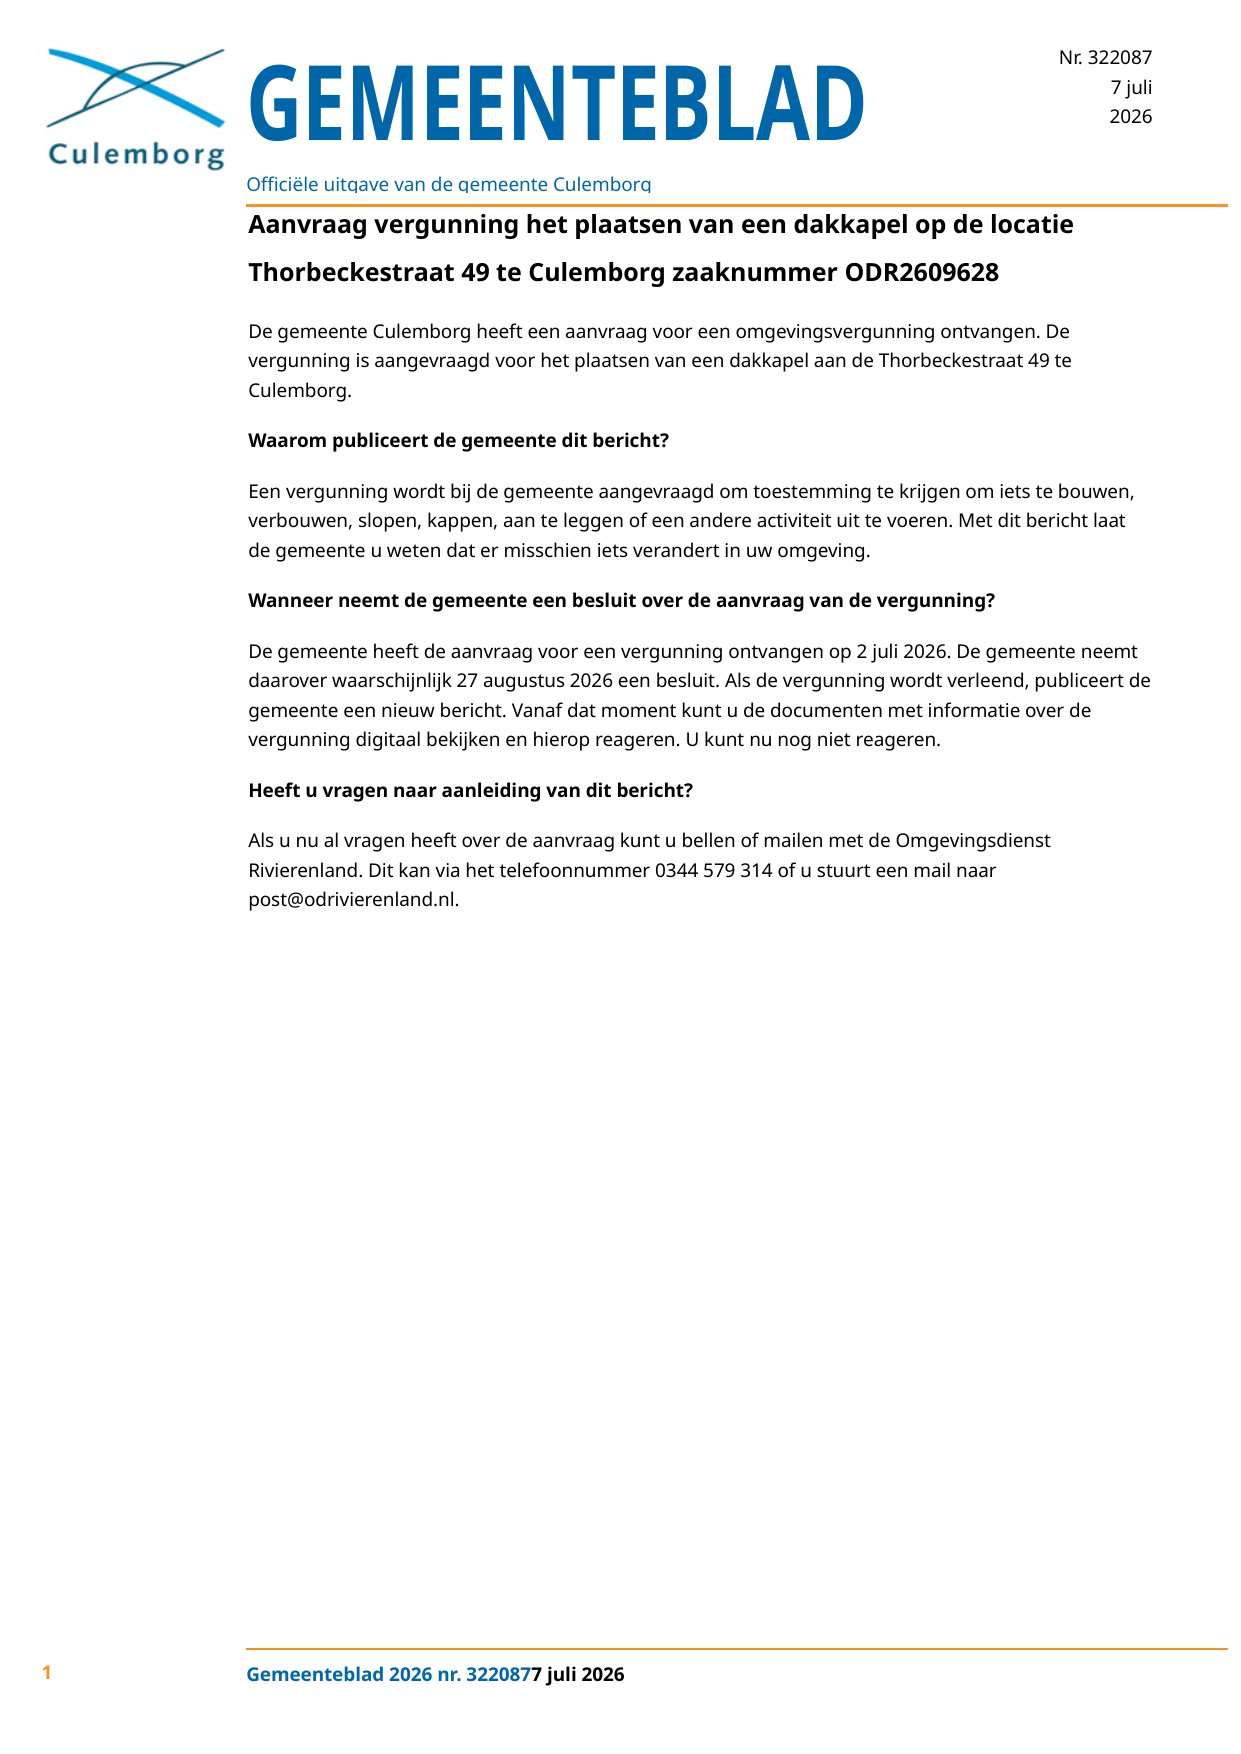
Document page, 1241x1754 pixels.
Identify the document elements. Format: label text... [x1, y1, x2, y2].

text De gemeente Culemborg heeft een aanvraag voor een omgevingsvergunning ontvangen. De vergunning is aangevraagd voor het plaatsen van een dakkapel aan de Thorbeckestraat 49 te Culemborg. [248, 318, 1152, 403]
text Heeft u vragen naar aanleiding van dit bericht? [248, 777, 1152, 803]
text Als u nu al vragen heeft over de aanvraag kunt u bellen of mailen met de Omgevingsdienst Rivierenland. Dit kan via het telefoonnummer 0344 579 314 of u stuurt een mail naar post@odrivierenland.nl. [248, 827, 1152, 912]
text Aanvraag vergunning het plaatsen van een dakkapel op de locatie Thorbeckestraat 49 te Culemborg zaaknummer ODR2609628 [248, 207, 1152, 288]
text Een vergunning wordt bij de gemeente aangevraagd om toestemming te krijgen om iets te bouwen, verbouwen, slopen, kappen, aan te leggen of een andere activiteit uit te voeren. Met dit bericht laat de gemeente u weten dat er misschien iets verandert in uw omgeving. [248, 478, 1152, 563]
text De gemeente heeft de aanvraag voor een vergunning ontvangen op 2 juli 2026. De gemeente neemt daarover waarschijnlijk 27 augustus 2026 een besluit. Als de vergunning wordt verleend, publiceert de gemeente een nieuw bericht. Vanaf dat moment kunt u de documenten met informatie over de vergunning digitaal bekijken en hierop reageren. U kunt nu nog niet reageren. [248, 638, 1152, 752]
picture [41, 47, 231, 172]
text Waarom publiceert de gemeente dit bericht? [248, 427, 1152, 453]
text Wanneer neemt de gemeente een besluit over de aanvraag van de vergunning? [248, 587, 1152, 613]
